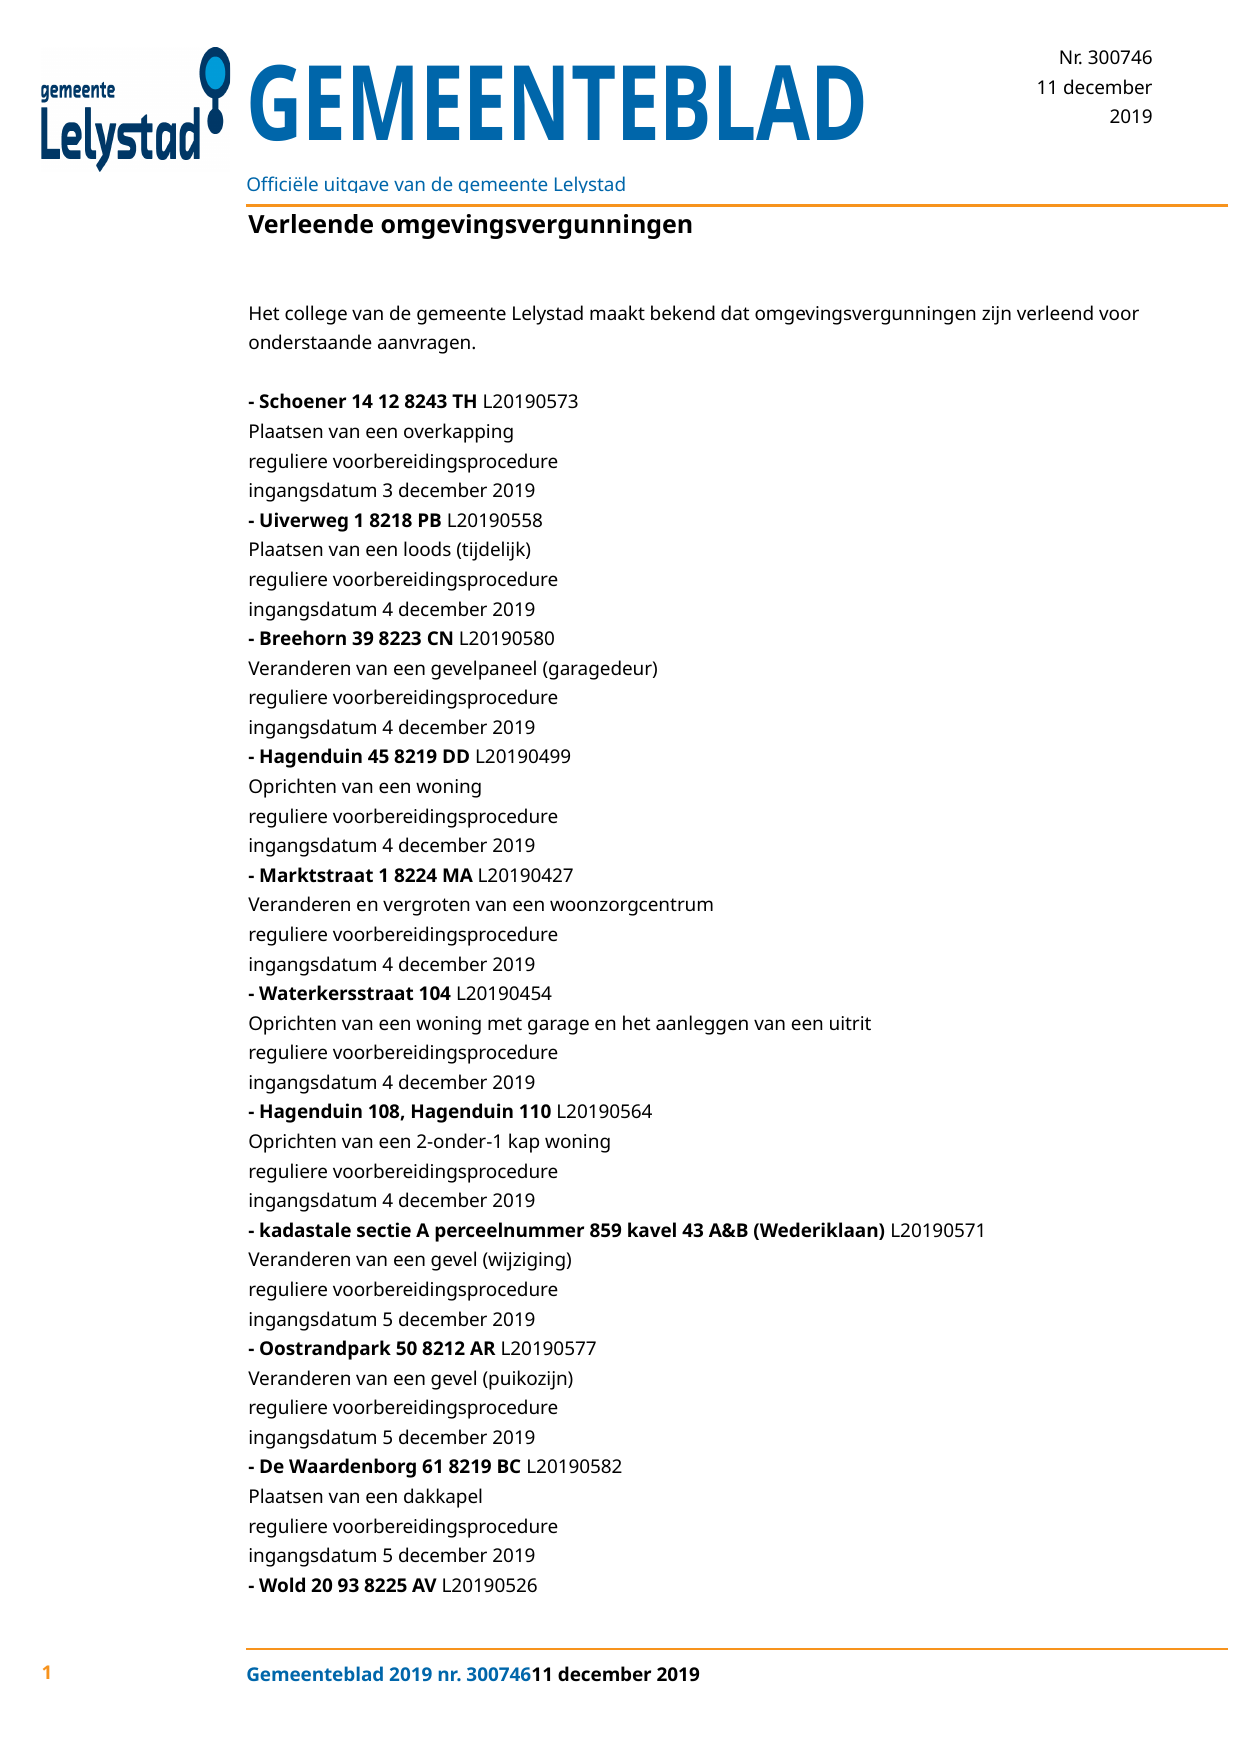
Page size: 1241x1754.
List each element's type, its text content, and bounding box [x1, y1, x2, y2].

text Veranderen en vergroten van een woonzorgcentrum [248, 892, 1152, 917]
text ingangsdatum 4 december 2019 [248, 951, 1152, 976]
text ingangsdatum 4 december 2019 [248, 832, 1152, 858]
text - Schoener 14 12 8243 TH L20190573 [248, 389, 1152, 414]
text ingangsdatum 4 december 2019 [248, 1069, 1152, 1095]
text reguliere voorbereidingsprocedure [248, 448, 1152, 473]
text Plaatsen van een loods (tijdelijk) [248, 537, 1152, 562]
text reguliere voorbereidingsprocedure [248, 566, 1152, 592]
text - kadastale sectie A perceelnummer 859 kavel 43 A&B (Wederiklaan) L20190571 [248, 1217, 1152, 1243]
text ingangsdatum 5 december 2019 [248, 1424, 1152, 1450]
text - Breehorn 39 8223 CN L20190580 [248, 625, 1152, 651]
text ingangsdatum 3 december 2019 [248, 477, 1152, 503]
text Oprichten van een 2-onder-1 kap woning [248, 1128, 1152, 1154]
text reguliere voorbereidingsprocedure [248, 803, 1152, 828]
text - Hagenduin 108, Hagenduin 110 L20190564 [248, 1099, 1152, 1124]
text reguliere voorbereidingsprocedure [248, 1513, 1152, 1538]
text ingangsdatum 4 december 2019 [248, 714, 1152, 740]
text - Marktstraat 1 8224 MA L20190427 [248, 862, 1152, 888]
text - Uiverweg 1 8218 PB L20190558 [248, 507, 1152, 533]
text Oprichten van een woning [248, 773, 1152, 799]
text reguliere voorbereidingsprocedure [248, 1276, 1152, 1302]
text reguliere voorbereidingsprocedure [248, 1394, 1152, 1420]
text reguliere voorbereidingsprocedure [248, 1039, 1152, 1065]
text - Hagenduin 45 8219 DD L20190499 [248, 744, 1152, 769]
picture [41, 47, 231, 172]
text Plaatsen van een overkapping [248, 418, 1152, 444]
text ingangsdatum 5 december 2019 [248, 1542, 1152, 1568]
text Plaatsen van een dakkapel [248, 1483, 1152, 1509]
text reguliere voorbereidingsprocedure [248, 1158, 1152, 1183]
text reguliere voorbereidingsprocedure [248, 921, 1152, 947]
text Verleende omgevingsvergunningen [248, 207, 1152, 241]
text Oprichten van een woning met garage en het aanleggen van een uitrit [248, 1010, 1152, 1036]
text reguliere voorbereidingsprocedure [248, 684, 1152, 710]
text ingangsdatum 5 december 2019 [248, 1306, 1152, 1331]
text ingangsdatum 4 december 2019 [248, 1187, 1152, 1213]
text - De Waardenborg 61 8219 BC L20190582 [248, 1454, 1152, 1479]
text ingangsdatum 4 december 2019 [248, 596, 1152, 621]
text Veranderen van een gevelpaneel (garagedeur) [248, 655, 1152, 681]
text - Oostrandpark 50 8212 AR L20190577 [248, 1335, 1152, 1361]
text - Wold 20 93 8225 AV L20190526 [248, 1572, 1152, 1598]
text Het college van de gemeente Lelystad maakt bekend dat omgevingsvergunningen zijn verleend voor onderstaande aanvragen. [248, 300, 1152, 355]
text - Waterkersstraat 104 L20190454 [248, 980, 1152, 1006]
text Veranderen van een gevel (wijziging) [248, 1247, 1152, 1272]
text Veranderen van een gevel (puikozijn) [248, 1365, 1152, 1391]
